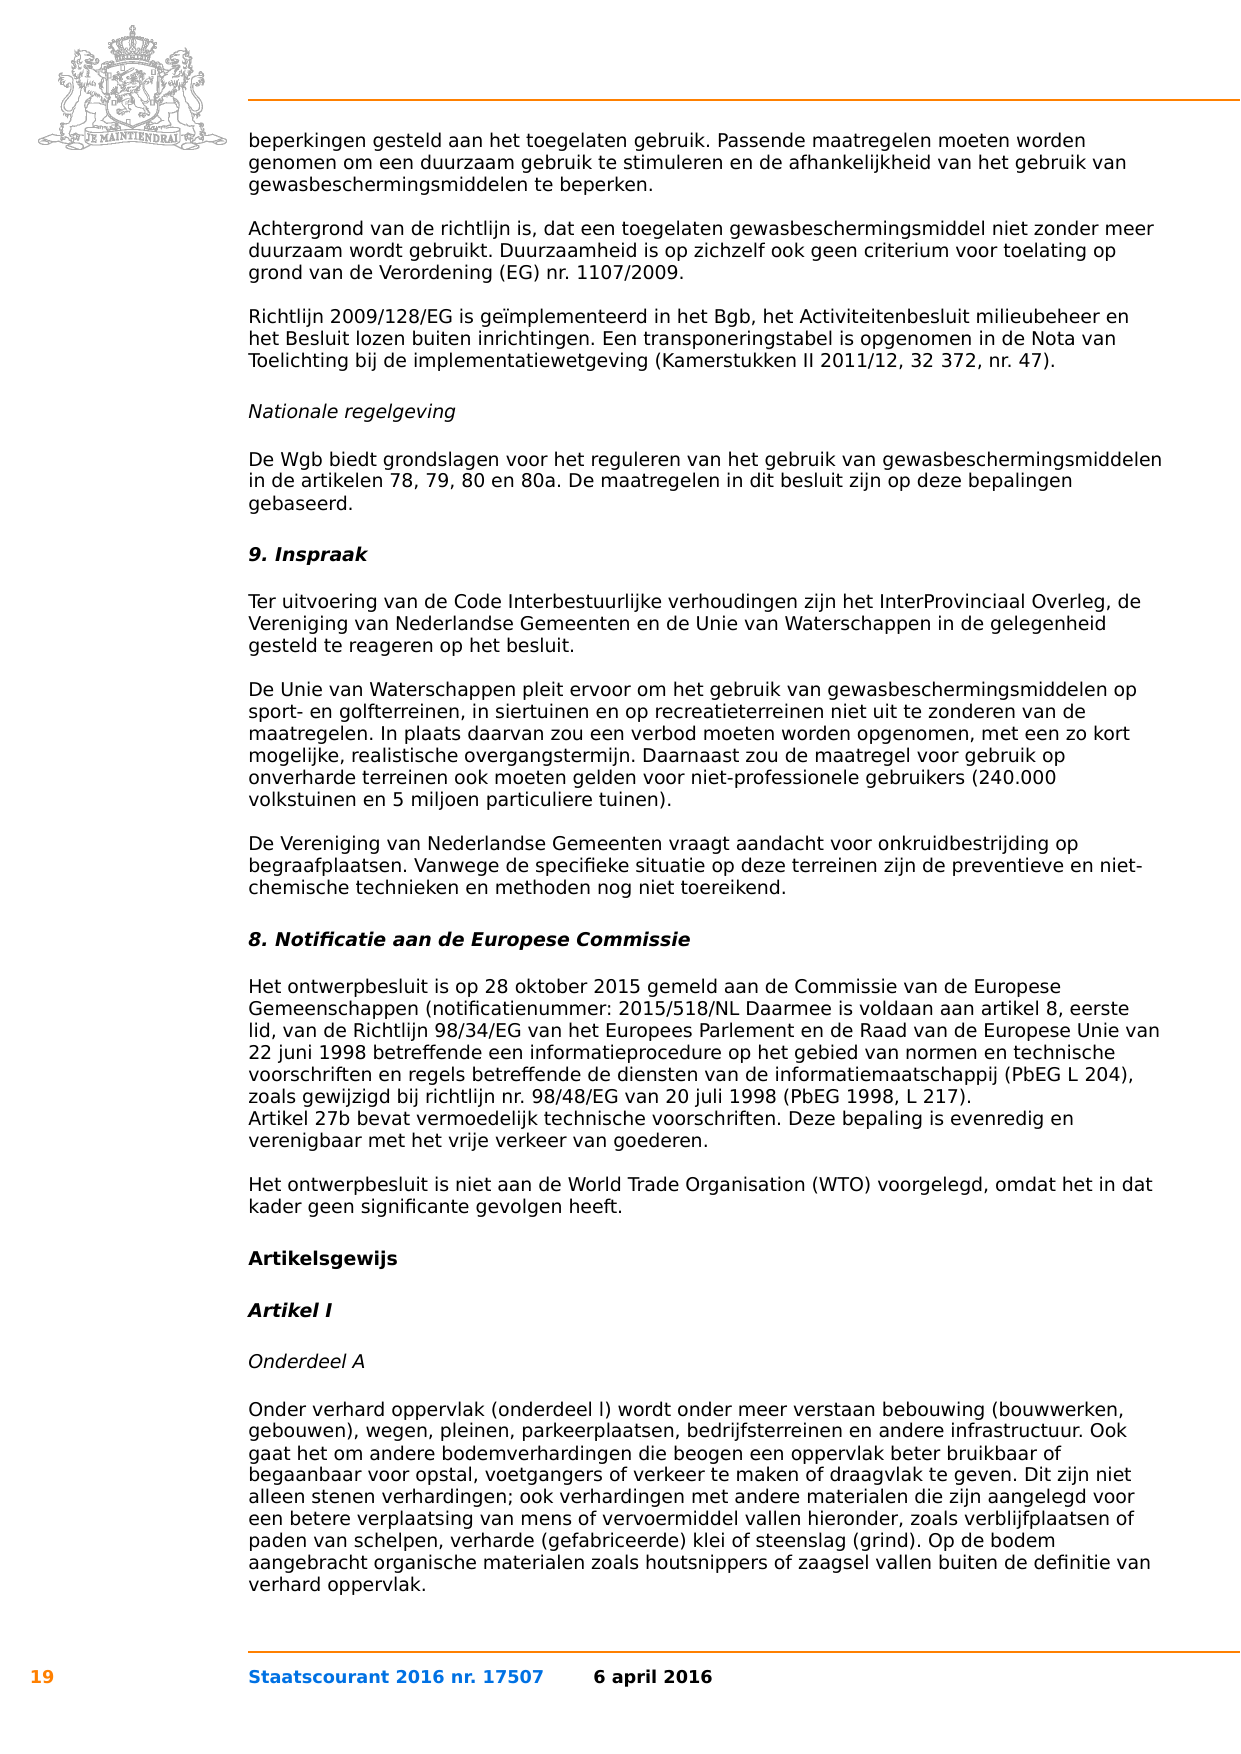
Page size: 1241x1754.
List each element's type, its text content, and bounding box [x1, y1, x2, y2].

text Achtergrond van de richtlijn is, dat een toegelaten gewasbeschermingsmiddel niet zonder meer duurzaam wordt gebruikt. Duurzaamheid is op zichzelf ook geen criterium voor toelating op grond van de Verordening (EG) nr. 1107/2009. [248, 218, 1163, 284]
subtitle Onderdeel A [248, 1351, 1163, 1373]
text Artikel 27b bevat vermoedelijk technische voorschriften. Deze bepaling is evenredig en verenigbaar met het vrije verkeer van goederen. [248, 1108, 1163, 1152]
subtitle Artikel I [248, 1299, 1163, 1321]
subtitle Artikelsgewijs [248, 1247, 1163, 1269]
text Het ontwerpbesluit is op 28 oktober 2015 gemeld aan de Commissie van de Europese Gemeenschappen (notificatienummer: 2015/518/NL Daarmee is voldaan aan artikel 8, eerste lid, van de Richtlijn 98/34/EG van het Europees Parlement en de Raad van de Europese Unie van 22 juni 1998 betreffende een informatieprocedure op het gebied van normen en technische voorschriften en regels betreffende de diensten van de informatiemaatschappij (PbEG L 204), zoals gewijzigd bij richtlijn nr. 98/48/EG van 20 juli 1998 (PbEG 1998, L 217). [248, 976, 1163, 1108]
picture [38, 25, 227, 150]
text Onder verhard oppervlak (onderdeel l) wordt onder meer verstaan bebouwing (bouwwerken, gebouwen), wegen, pleinen, parkeerplaatsen, bedrijfsterreinen en andere infrastructuur. Ook gaat het om andere bodemverhardingen die beogen een oppervlak beter bruikbaar of begaanbaar voor opstal, voetgangers of verkeer te maken of draagvlak te geven. Dit zijn niet alleen stenen verhardingen; ook verhardingen met andere materialen die zijn aangelegd voor een betere verplaatsing van mens of vervoermiddel vallen hieronder, zoals verblijfplaatsen of paden van schelpen, verharde (gefabriceerde) klei of steenslag (grind). Op de bodem aangebracht organische materialen zoals houtsnippers of zaagsel vallen buiten de definitie van verhard oppervlak. [248, 1398, 1163, 1596]
text beperkingen gesteld aan het toegelaten gebruik. Passende maatregelen moeten worden genomen om een duurzaam gebruik te stimuleren en de afhankelijkheid van het gebruik van gewasbeschermingsmiddelen te beperken. [248, 130, 1163, 196]
text De Unie van Waterschappen pleit ervoor om het gebruik van gewasbeschermingsmiddelen op sport- en golfterreinen, in siertuinen en op recreatieterreinen niet uit te zonderen van de maatregelen. In plaats daarvan zou een verbod moeten worden opgenomen, met een zo kort mogelijke, realistische overgangstermijn. Daarnaast zou de maatregel voor gebruik op onverharde terreinen ook moeten gelden voor niet-professionele gebruikers (240.000 volkstuinen en 5 miljoen particuliere tuinen). [248, 679, 1163, 811]
text De Vereniging van Nederlandse Gemeenten vraagt aandacht voor onkruidbestrijding op begraafplaatsen. Vanwege de specifieke situatie op deze terreinen zijn de preventieve en niet-chemische technieken en methoden nog niet toereikend. [248, 833, 1163, 899]
text Richtlijn 2009/128/EG is geïmplementeerd in het Bgb, het Activiteitenbesluit milieubeheer en het Besluit lozen buiten inrichtingen. Een transponeringstabel is opgenomen in de Nota van Toelichting bij de implementatiewetgeving (Kamerstukken II 2011/12, 32 372, nr. 47). [248, 306, 1163, 371]
text Ter uitvoering van de Code Interbestuurlijke verhoudingen zijn het InterProvinciaal Overleg, de Vereniging van Nederlandse Gemeenten en de Unie van Waterschappen in de gelegenheid gesteld te reageren op het besluit. [248, 591, 1163, 657]
text De Wgb biedt grondslagen voor het reguleren van het gebruik van gewasbeschermingsmiddelen in de artikelen 78, 79, 80 en 80a. De maatregelen in dit besluit zijn op deze bepalingen gebaseerd. [248, 448, 1163, 514]
subtitle 8. Notificatie aan de Europese Commissie [248, 929, 1163, 951]
subtitle 9. Inspraak [248, 544, 1163, 566]
text Het ontwerpbesluit is niet aan de World Trade Organisation (WTO) voorgelegd, omdat het in dat kader geen significante gevolgen heeft. [248, 1173, 1163, 1217]
subtitle Nationale regelgeving [248, 401, 1163, 423]
